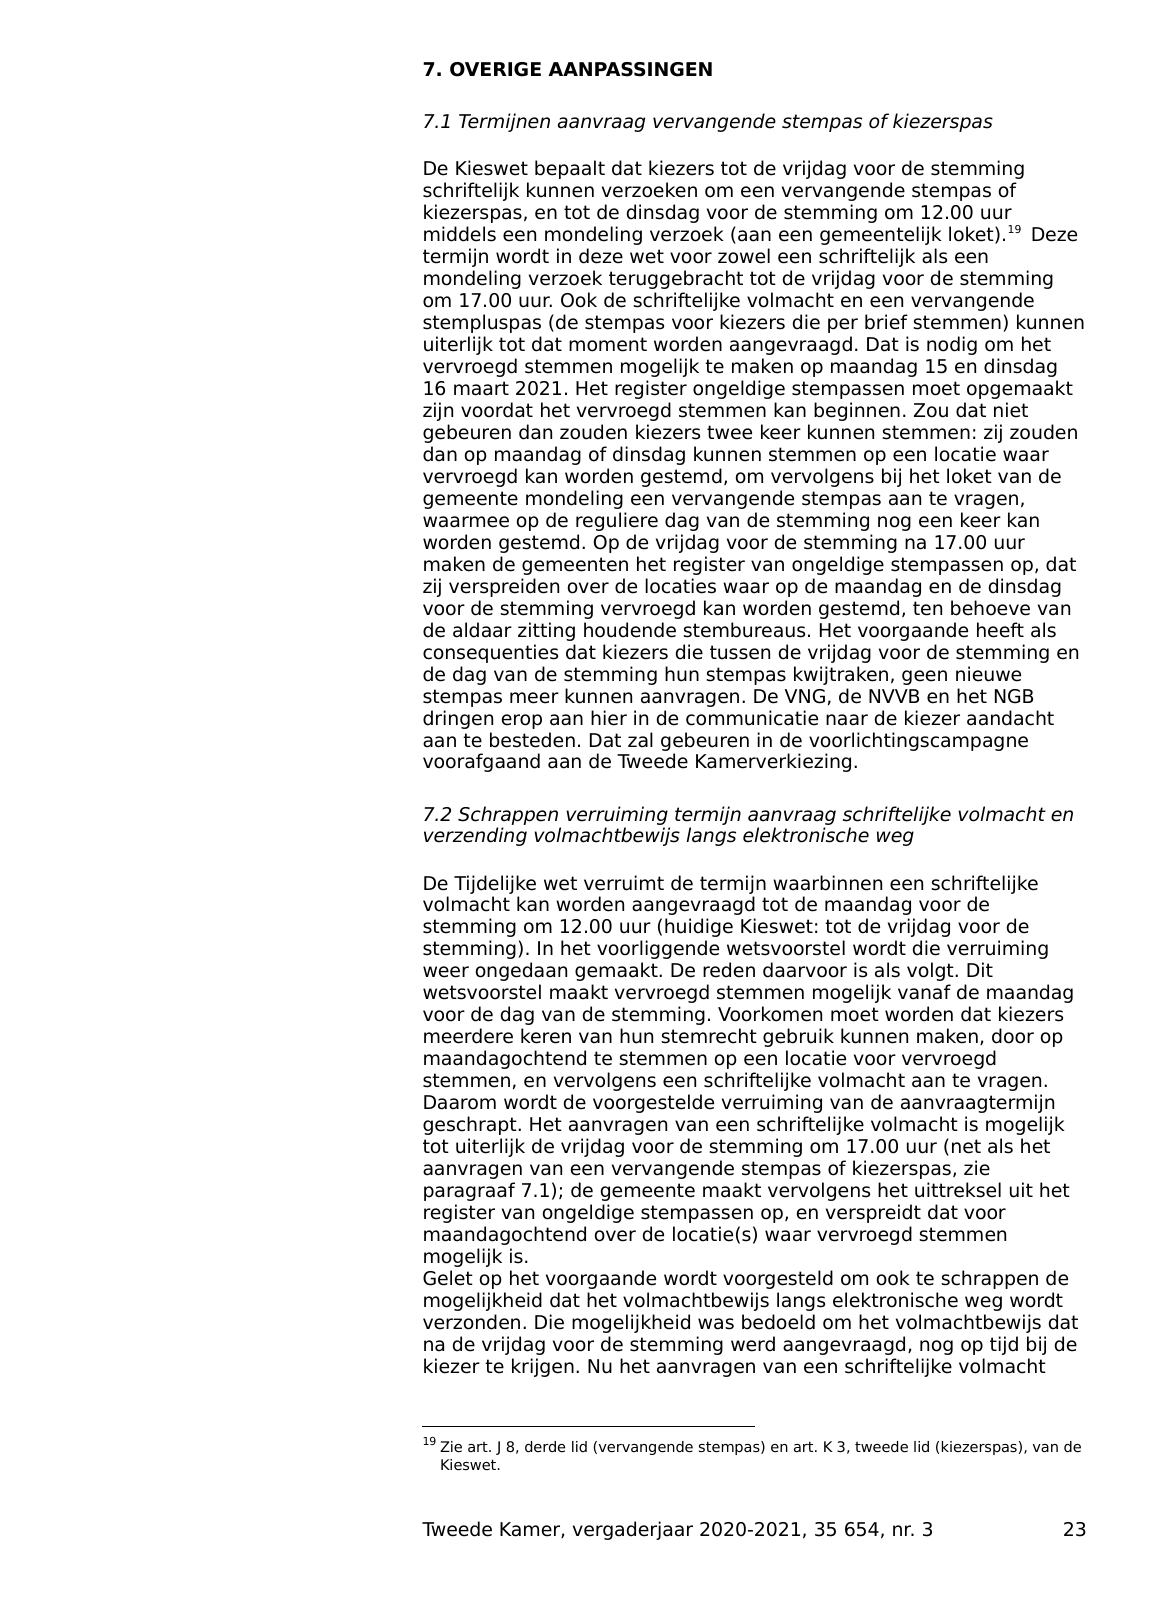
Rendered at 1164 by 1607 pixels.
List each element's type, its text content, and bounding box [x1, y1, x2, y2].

text De Kieswet bepaalt dat kiezers tot de vrijdag voor de stemming schriftelijk kunnen verzoeken om een vervangende stempas of kiezerspas, en tot de dinsdag voor de stemming om 12.00 uur middels een mondeling verzoek (aan een gemeentelijk loket). Deze termijn wordt in deze wet voor zowel een schriftelijk als een mondeling verzoek teruggebracht tot de vrijdag voor de stemming om 17.00 uur. Ook de schriftelijke volmacht en een vervangende stempluspas (de stempas voor kiezers die per brief stemmen) kunnen uiterlijk tot dat moment worden aangevraagd. Dat is nodig om het vervroegd stemmen mogelijk te maken op maandag 15 en dinsdag 16 maart 2021. Het register ongeldige stempassen moet opgemaakt zijn voordat het vervroegd stemmen kan beginnen. Zou dat niet gebeuren dan zouden kiezers twee keer kunnen stemmen: zij zouden dan op maandag of dinsdag kunnen stemmen op een locatie waar vervroegd kan worden gestemd, om vervolgens bij het loket van de gemeente mondeling een vervangende stempas aan te vragen, waarmee op de reguliere dag van de stemming nog een keer kan worden gestemd. Op de vrijdag voor de stemming na 17.00 uur maken de gemeenten het register van ongeldige stempassen op, dat zij verspreiden over de locaties waar op de maandag en de dinsdag voor de stemming vervroegd kan worden gestemd, ten behoeve van de aldaar zitting houdende stembureaus. Het voorgaande heeft als consequenties dat kiezers die tussen de vrijdag voor de stemming en de dag van de stemming hun stempas kwijtraken, geen nieuwe stempas meer kunnen aanvragen. De VNG, de NVVB en het NGB dringen erop aan hier in de communicatie naar de kiezer aandacht aan te besteden. Dat zal gebeuren in de voorlichtingscampagne voorafgaand aan de Tweede Kamerverkiezing. [422, 158, 1087, 773]
text Zie art. J 8, derde lid (vervangende stempas) en art. K 3, tweede lid (kiezerspas), van de Kieswet. [422, 1435, 1087, 1474]
text Gelet op het voorgaande wordt voorgesteld om ook te schrappen de mogelijkheid dat het volmachtbewijs langs elektronische weg wordt verzonden. Die mogelijkheid was bedoeld om het volmachtbewijs dat na de vrijdag voor de stemming werd aangevraagd, nog op tijd bij de kiezer te krijgen. Nu het aanvragen van een schriftelijke volmacht [422, 1268, 1087, 1378]
subtitle 7.2 Schrappen verruiming termijn aanvraag schriftelijke volmacht en verzending volmachtbewijs langs elektronische weg [422, 803, 1087, 847]
subtitle 7. OVERIGE AANPASSINGEN [422, 59, 1087, 81]
text De Tijdelijke wet verruimt de termijn waarbinnen een schriftelijke volmacht kan worden aangevraagd tot de maandag voor de stemming om 12.00 uur (huidige Kieswet: tot de vrijdag voor de stemming). In het voorliggende wetsvoorstel wordt die verruiming weer ongedaan gemaakt. De reden daarvoor is als volgt. Dit wetsvoorstel maakt vervroegd stemmen mogelijk vanaf de maandag voor de dag van de stemming. Voorkomen moet worden dat kiezers meerdere keren van hun stemrecht gebruik kunnen maken, door op maandagochtend te stemmen op een locatie voor vervroegd stemmen, en vervolgens een schriftelijke volmacht aan te vragen. Daarom wordt de voorgestelde verruiming van de aanvraagtermijn geschrapt. Het aanvragen van een schriftelijke volmacht is mogelijk tot uiterlijk de vrijdag voor de stemming om 17.00 uur (net als het aanvragen van een vervangende stempas of kiezerspas, zie paragraaf 7.1); de gemeente maakt vervolgens het uittreksel uit het register van ongeldige stempassen op, en verspreidt dat voor maandagochtend over de locatie(s) waar vervroegd stemmen mogelijk is. [422, 872, 1087, 1268]
subtitle 7.1 Termijnen aanvraag vervangende stempas of kiezerspas [422, 111, 1087, 133]
